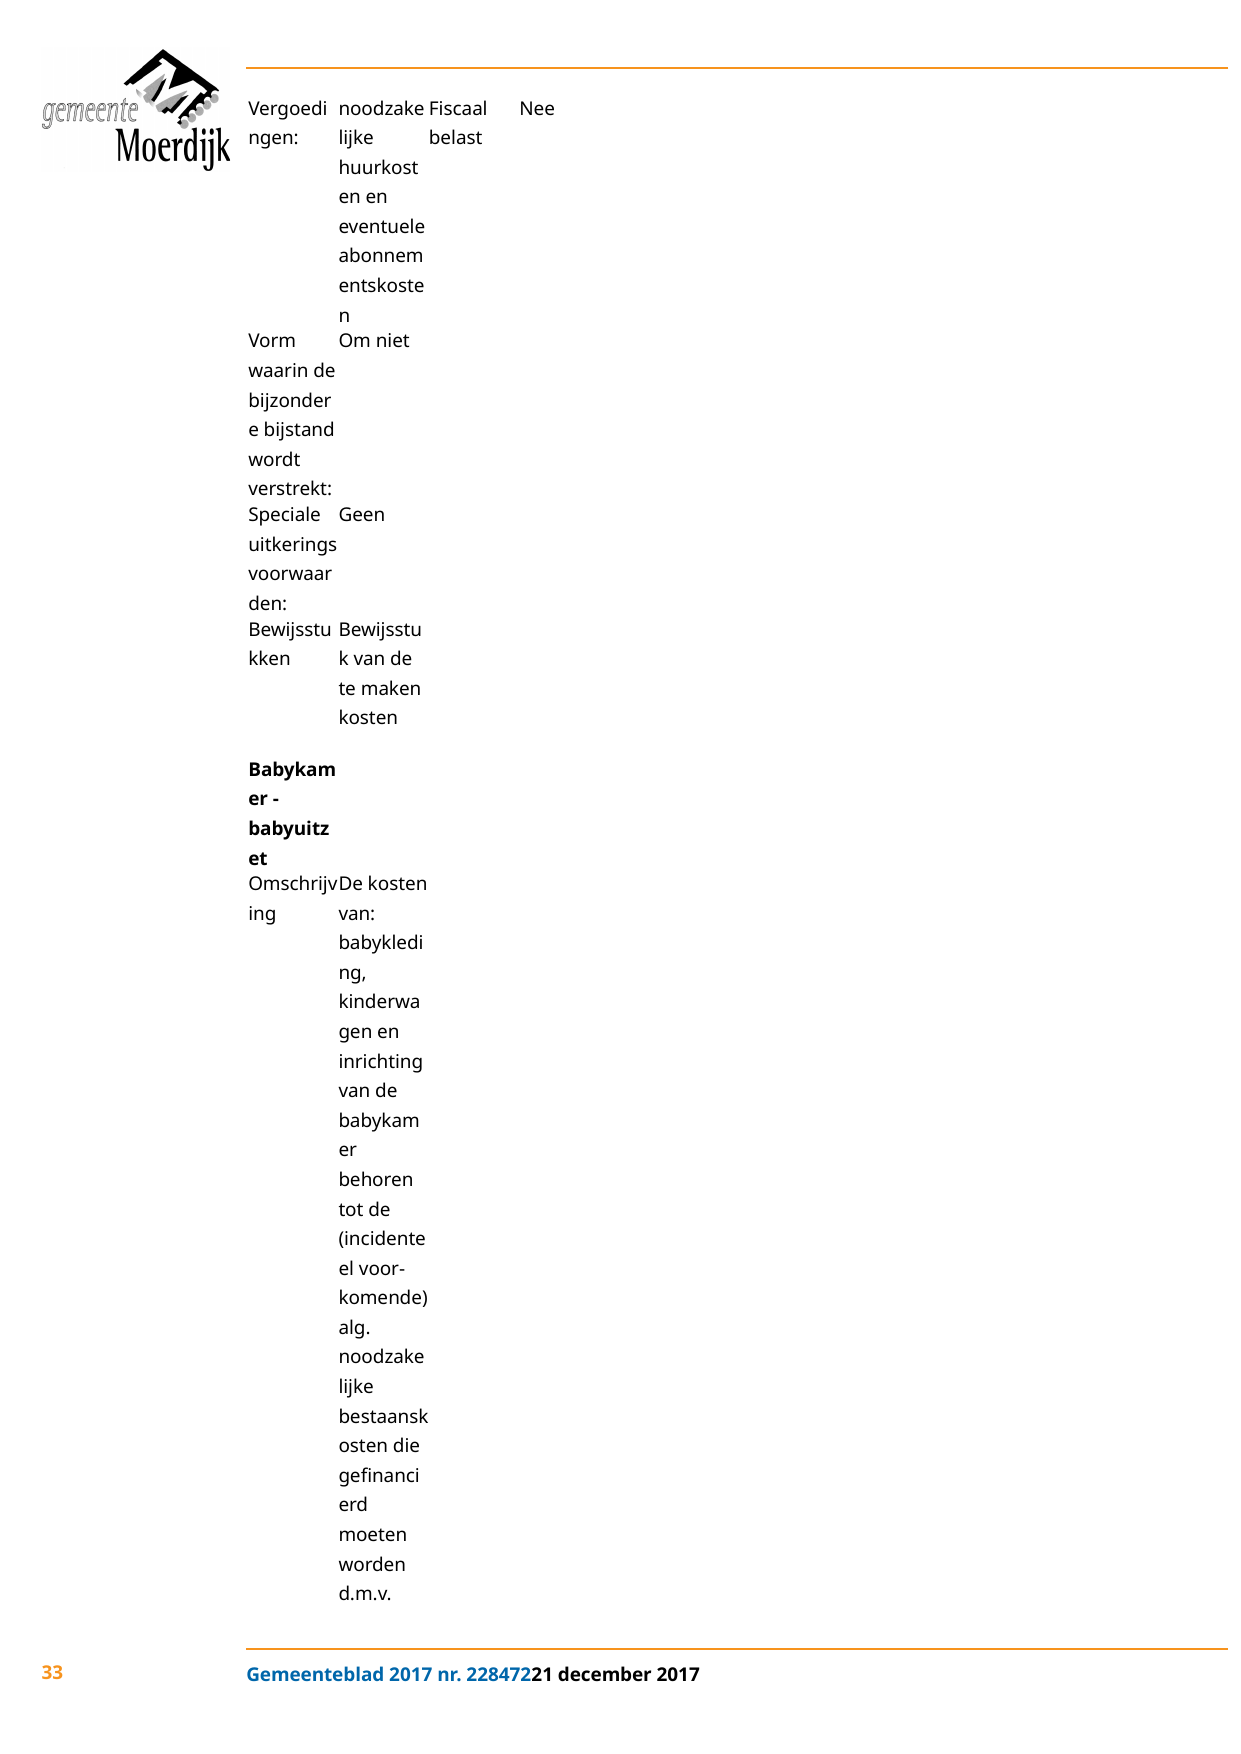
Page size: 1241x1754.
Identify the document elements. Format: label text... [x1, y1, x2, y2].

table_cell Om niet [338, 328, 429, 501]
table_cell Babykamer - babyuitzet [248, 756, 338, 870]
table_cell Bewijsstukken [248, 616, 338, 730]
table_cell Speciale uitkeringsvoorwaarden: [248, 501, 338, 616]
table_cell [248, 730, 338, 756]
table_cell Geen [338, 501, 429, 616]
table_cell Bewijsstuk van de te maken kosten [338, 616, 429, 730]
table_cell Vergoedingen: [248, 95, 338, 328]
table_cell [338, 756, 429, 870]
table_cell [338, 730, 429, 756]
table_cell Omschrijving [248, 870, 338, 1606]
table_cell noodzakelijke huurkosten en eventuele abonnementskosten [338, 95, 429, 328]
table_cell Vorm waarin de bijzondere bijstand wordt verstrekt: [248, 328, 338, 501]
table_cell Nee [519, 95, 609, 328]
table_cell Fiscaal belast [429, 95, 519, 328]
table_cell De kosten van: babykleding, kinderwagen en inrichting van de babykamer behoren tot de (incidenteel voor-komende) alg. noodzakelijke bestaanskosten die gefinancierd moeten worden d.m.v. [338, 870, 429, 1606]
picture [41, 47, 231, 172]
